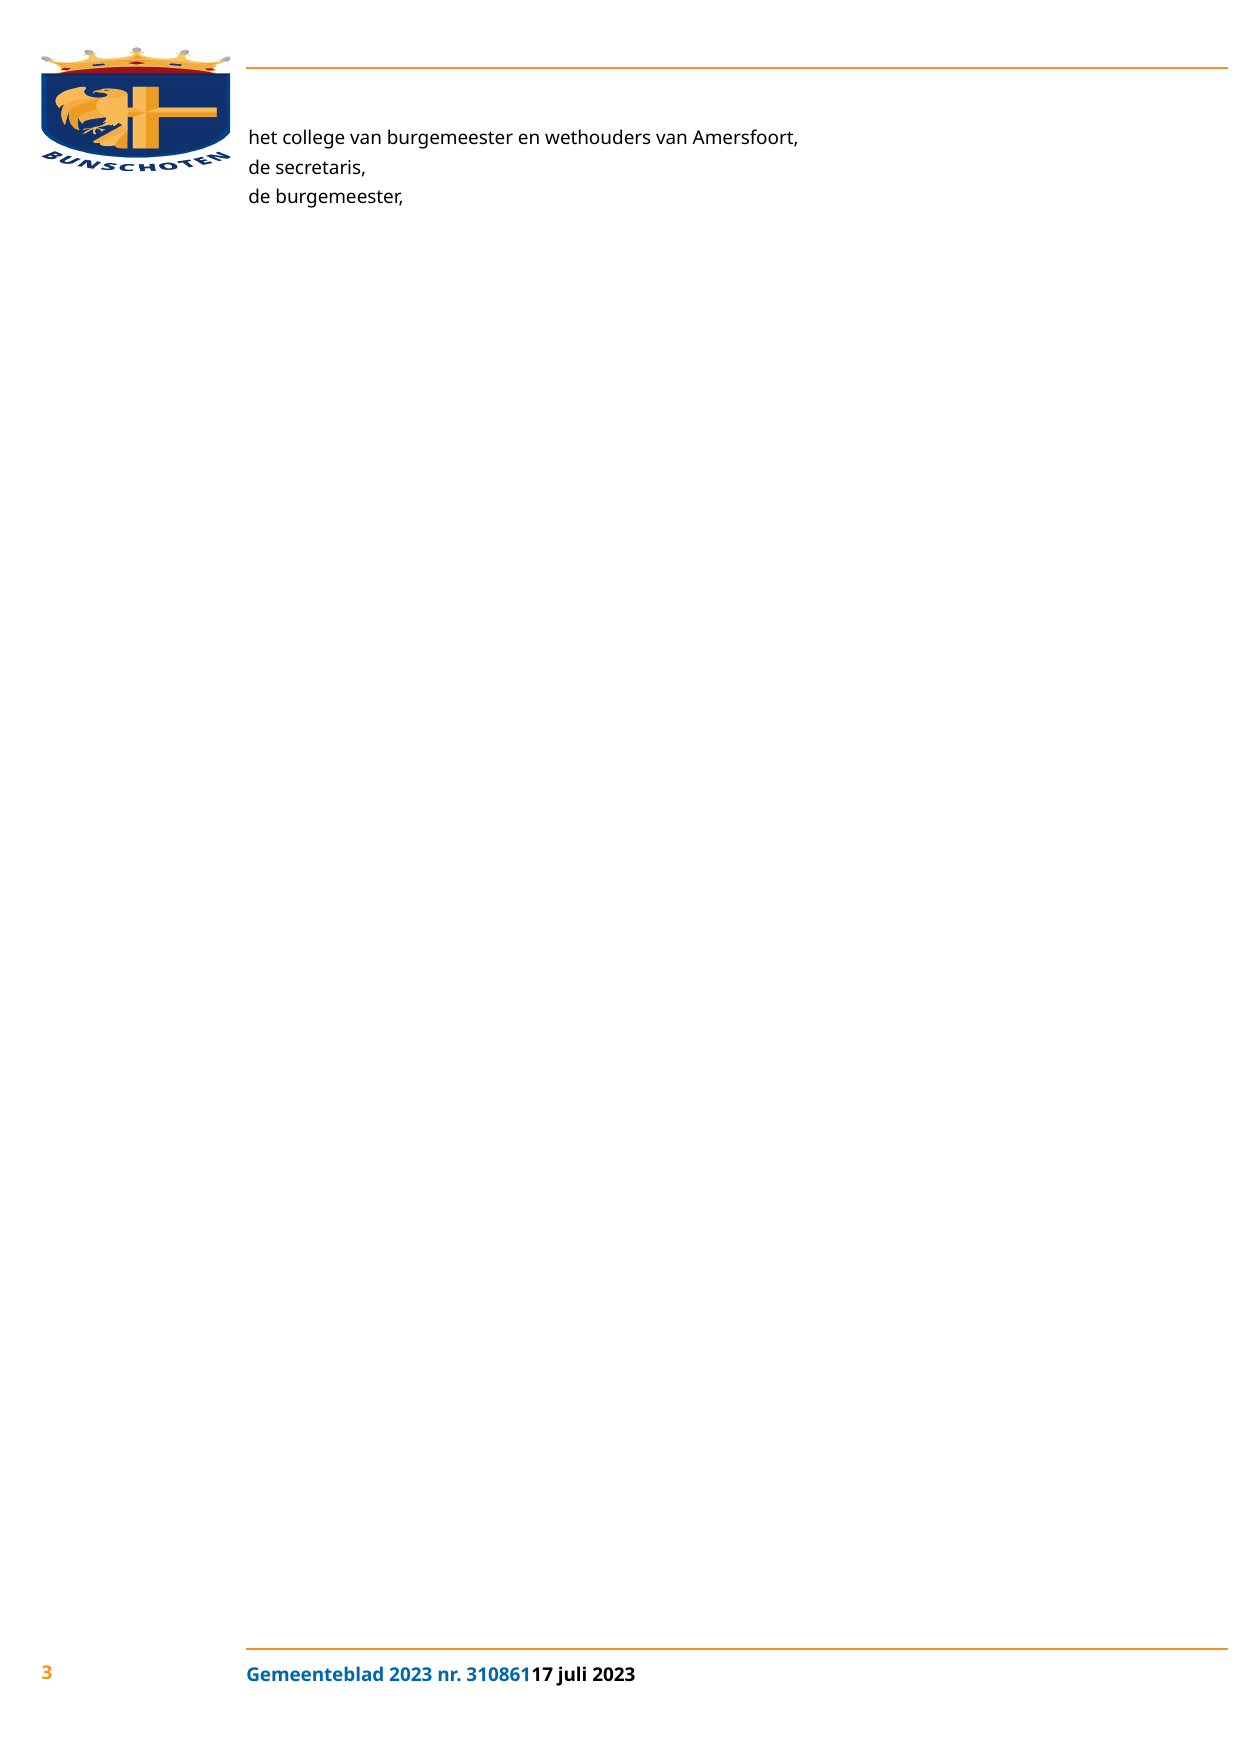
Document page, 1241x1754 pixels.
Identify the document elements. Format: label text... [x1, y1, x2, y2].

picture [41, 47, 231, 172]
text de secretaris, [248, 154, 1152, 180]
text de burgemeester, [248, 183, 1152, 209]
text het college van burgemeester en wethouders van Amersfoort, [248, 124, 1152, 150]
